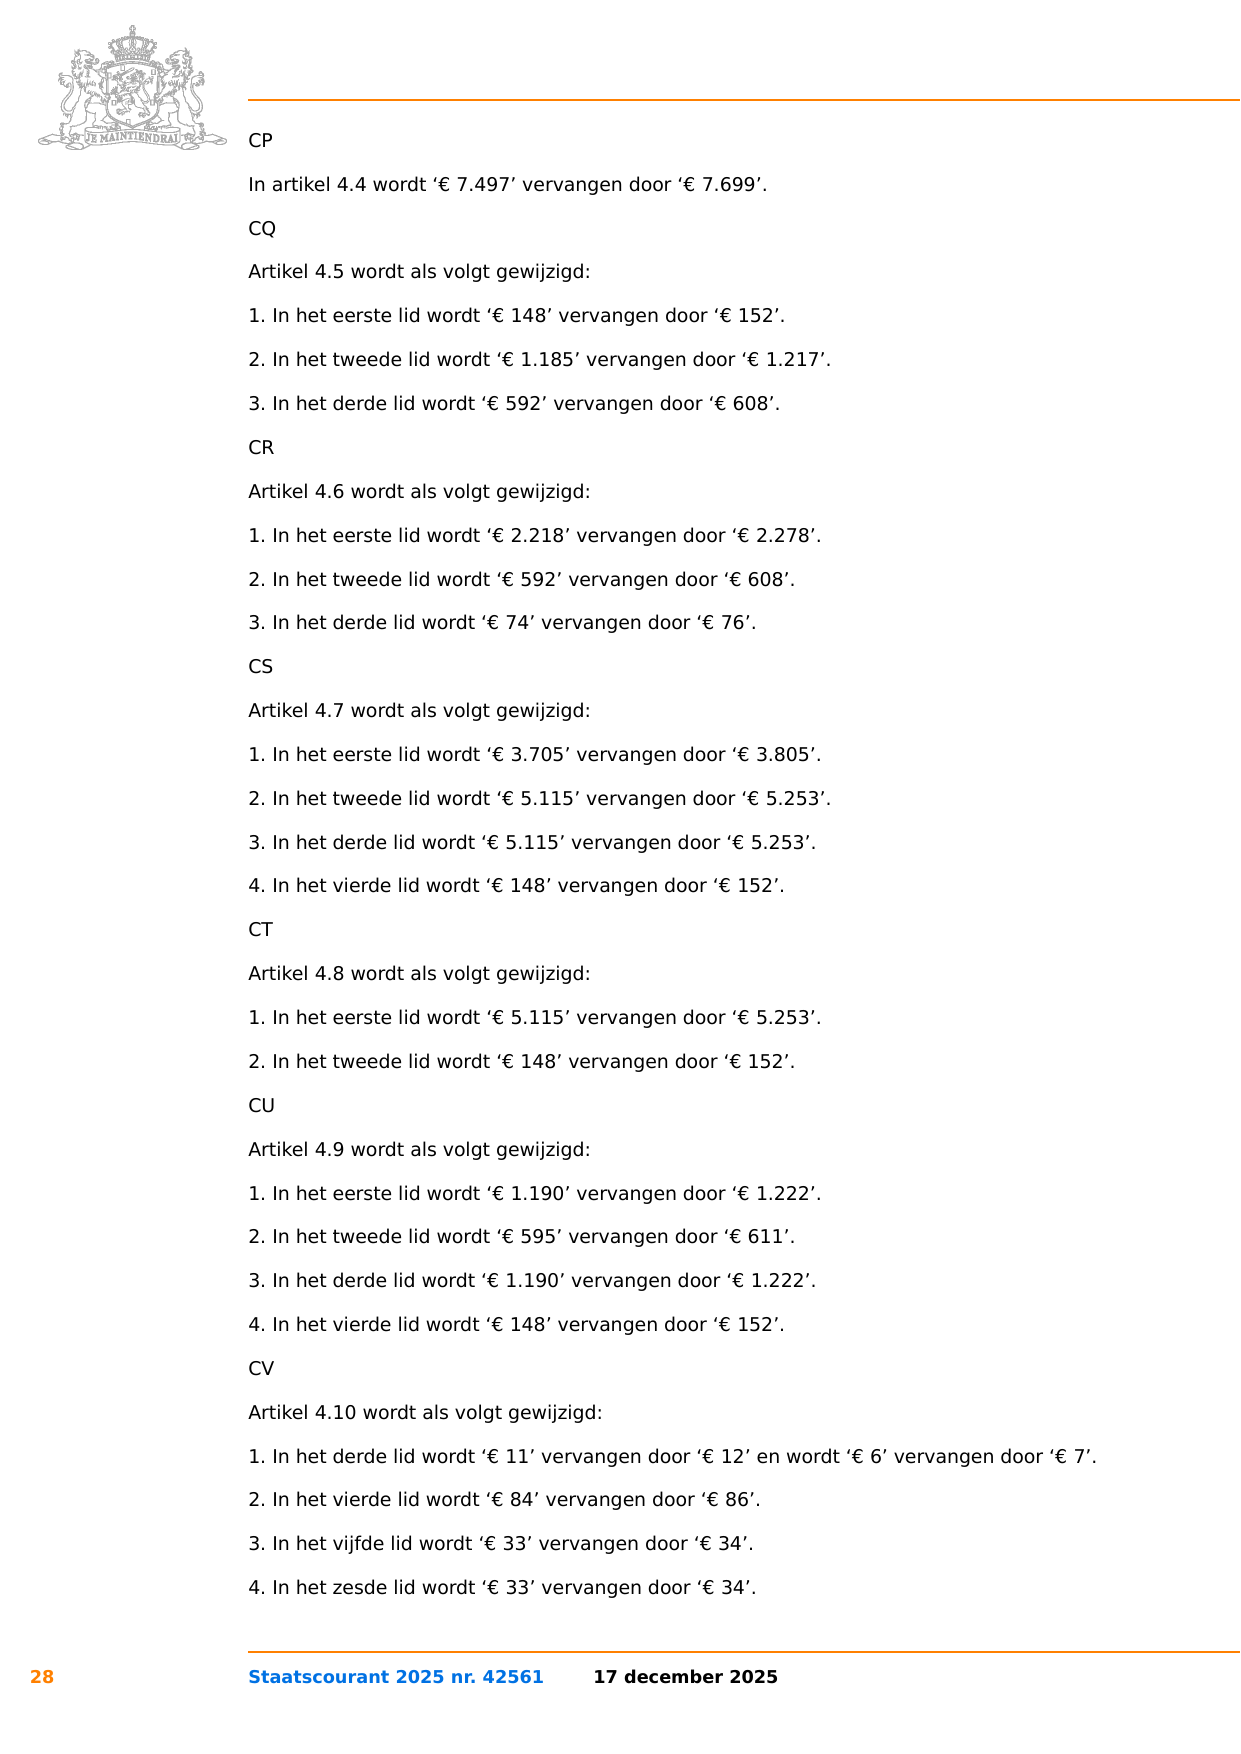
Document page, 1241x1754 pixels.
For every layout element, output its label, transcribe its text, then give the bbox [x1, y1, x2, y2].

text 3. In het vijfde lid wordt ‘€ 33’ vervangen door ‘€ 34’. [248, 1533, 1163, 1555]
text CT [248, 919, 1163, 941]
text 2. In het tweede lid wordt ‘€ 1.185’ vervangen door ‘€ 1.217’. [248, 349, 1163, 371]
text CU [248, 1095, 1163, 1117]
text 1. In het derde lid wordt ‘€ 11’ vervangen door ‘€ 12’ en wordt ‘€ 6’ vervangen door ‘€ 7’. [248, 1446, 1163, 1467]
text 4. In het vierde lid wordt ‘€ 148’ vervangen door ‘€ 152’. [248, 1314, 1163, 1336]
text 4. In het vierde lid wordt ‘€ 148’ vervangen door ‘€ 152’. [248, 875, 1163, 897]
text 2. In het vierde lid wordt ‘€ 84’ vervangen door ‘€ 86’. [248, 1489, 1163, 1511]
text 2. In het tweede lid wordt ‘€ 592’ vervangen door ‘€ 608’. [248, 568, 1163, 590]
text Artikel 4.7 wordt als volgt gewijzigd: [248, 700, 1163, 722]
text 1. In het eerste lid wordt ‘€ 3.705’ vervangen door ‘€ 3.805’. [248, 744, 1163, 766]
text CP [248, 130, 1163, 152]
text Artikel 4.5 wordt als volgt gewijzigd: [248, 261, 1163, 283]
text 1. In het eerste lid wordt ‘€ 1.190’ vervangen door ‘€ 1.222’. [248, 1182, 1163, 1204]
text CQ [248, 218, 1163, 239]
text 3. In het derde lid wordt ‘€ 5.115’ vervangen door ‘€ 5.253’. [248, 832, 1163, 853]
text 1. In het eerste lid wordt ‘€ 5.115’ vervangen door ‘€ 5.253’. [248, 1007, 1163, 1029]
text Artikel 4.6 wordt als volgt gewijzigd: [248, 481, 1163, 503]
text CV [248, 1358, 1163, 1380]
text 3. In het derde lid wordt ‘€ 74’ vervangen door ‘€ 76’. [248, 612, 1163, 634]
text In artikel 4.4 wordt ‘€ 7.497’ vervangen door ‘€ 7.699’. [248, 174, 1163, 196]
text 3. In het derde lid wordt ‘€ 1.190’ vervangen door ‘€ 1.222’. [248, 1270, 1163, 1292]
text 2. In het tweede lid wordt ‘€ 148’ vervangen door ‘€ 152’. [248, 1051, 1163, 1073]
text 2. In het tweede lid wordt ‘€ 5.115’ vervangen door ‘€ 5.253’. [248, 788, 1163, 810]
text 1. In het eerste lid wordt ‘€ 2.218’ vervangen door ‘€ 2.278’. [248, 524, 1163, 547]
text 3. In het derde lid wordt ‘€ 592’ vervangen door ‘€ 608’. [248, 393, 1163, 415]
text 4. In het zesde lid wordt ‘€ 33’ vervangen door ‘€ 34’. [248, 1577, 1163, 1599]
text 1. In het eerste lid wordt ‘€ 148’ vervangen door ‘€ 152’. [248, 305, 1163, 327]
text Artikel 4.10 wordt als volgt gewijzigd: [248, 1402, 1163, 1424]
picture [38, 25, 227, 150]
text 2. In het tweede lid wordt ‘€ 595’ vervangen door ‘€ 611’. [248, 1226, 1163, 1248]
text CS [248, 656, 1163, 678]
text Artikel 4.9 wordt als volgt gewijzigd: [248, 1138, 1163, 1161]
text Artikel 4.8 wordt als volgt gewijzigd: [248, 963, 1163, 985]
text CR [248, 437, 1163, 459]
